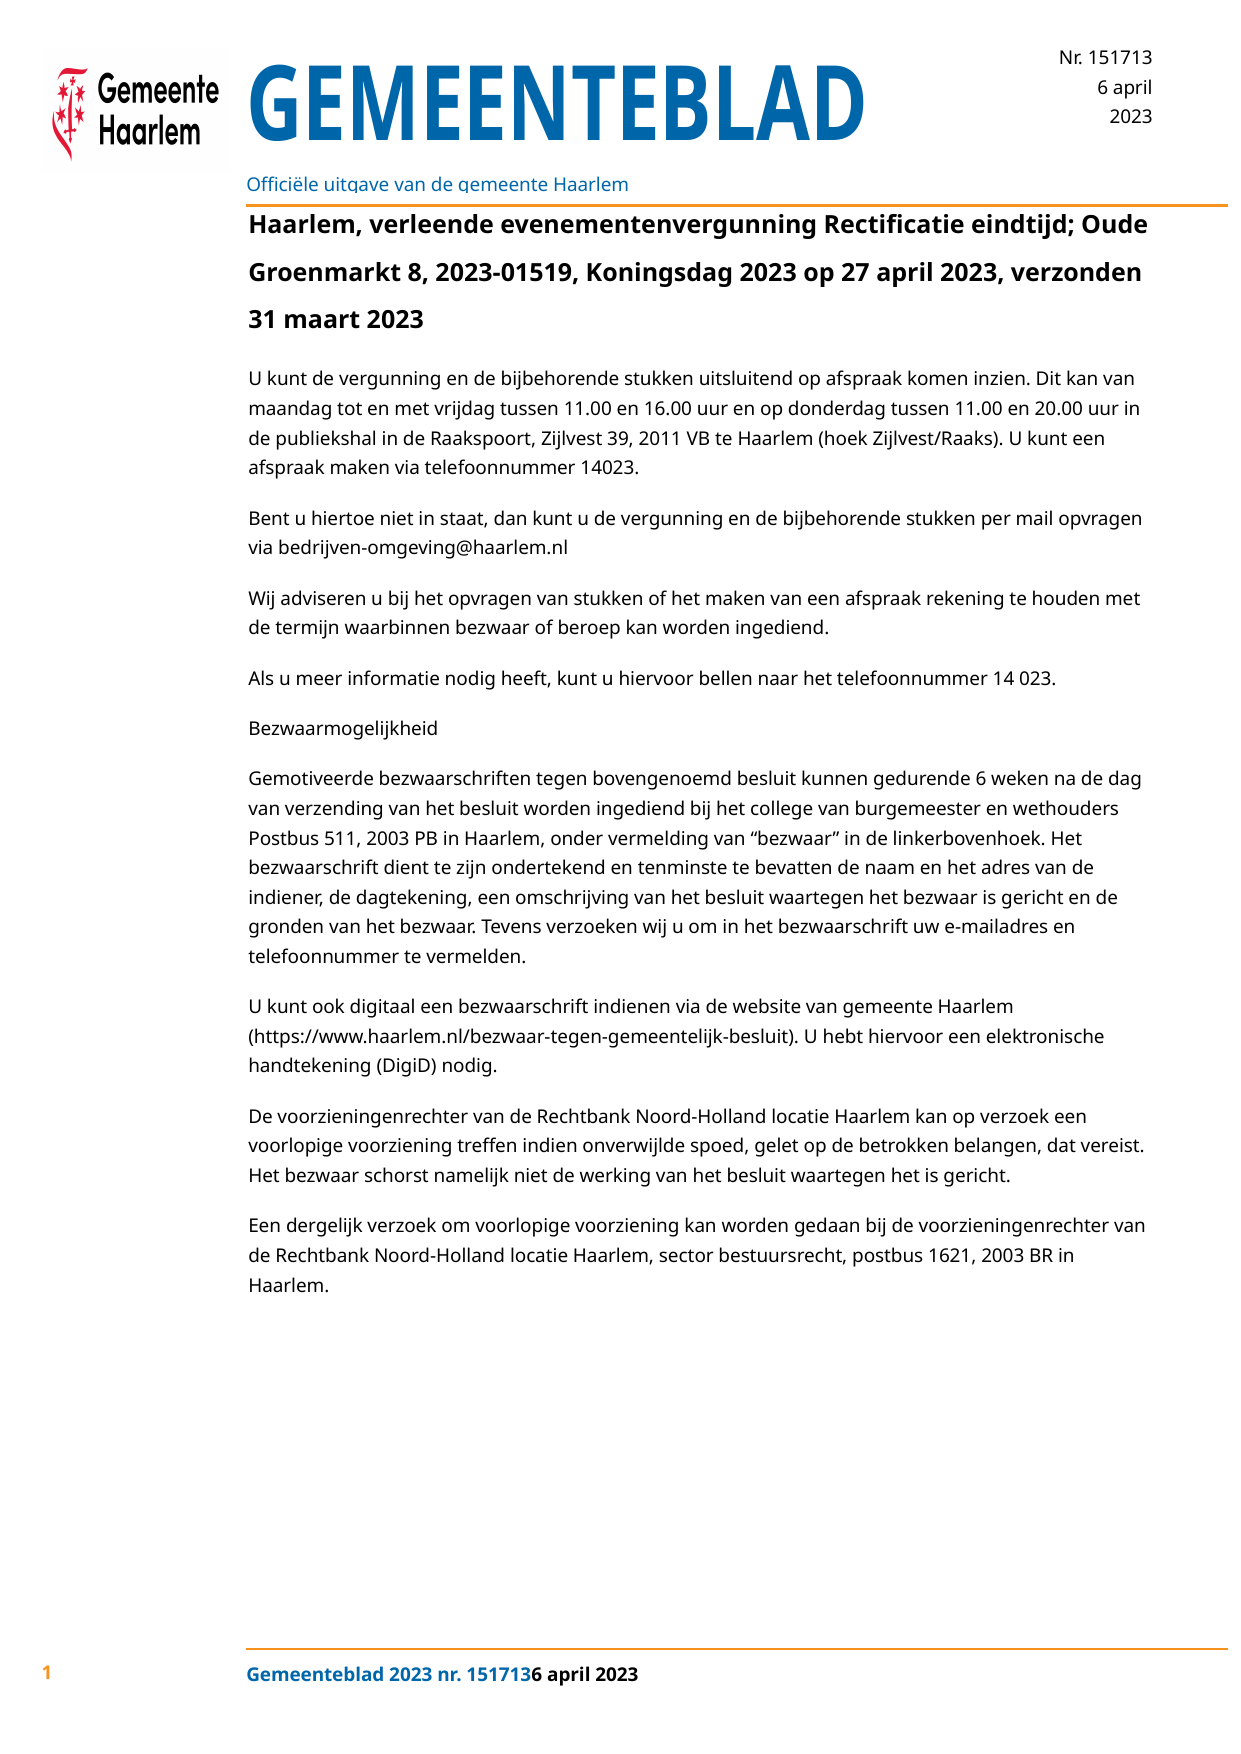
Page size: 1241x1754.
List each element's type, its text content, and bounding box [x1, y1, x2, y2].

text U kunt de vergunning en de bijbehorende stukken uitsluitend op afspraak komen inzien. Dit kan van maandag tot en met vrijdag tussen 11.00 en 16.00 uur en op donderdag tussen 11.00 en 20.00 uur in de publiekshal in de Raakspoort, Zijlvest 39, 2011 VB te Haarlem (hoek Zijlvest/Raaks). U kunt een afspraak maken via telefoonnummer 14023. [248, 366, 1152, 480]
text Bent u hiertoe niet in staat, dan kunt u de vergunning en de bijbehorende stukken per mail opvragen via bedrijven-omgeving@haarlem.nl [248, 505, 1152, 560]
text De voorzieningenrechter van de Rechtbank Noord-Holland locatie Haarlem kan op verzoek een voorlopige voorziening treffen indien onverwijlde spoed, gelet op de betrokken belangen, dat vereist. Het bezwaar schorst namelijk niet de werking van het besluit waartegen het is gericht. [248, 1103, 1152, 1188]
text U kunt ook digitaal een bezwaarschrift indienen via de website van gemeente Haarlem (https://www.haarlem.nl/bezwaar-tegen-gemeentelijk-besluit). U hebt hiervoor een elektronische handtekening (DigiD) nodig. [248, 993, 1152, 1078]
text Haarlem, verleende evenementenvergunning Rectificatie eindtijd; Oude Groenmarkt 8, 2023-01519, Koningsdag 2023 op 27 april 2023, verzonden 31 maart 2023 [248, 207, 1152, 336]
text Als u meer informatie nodig heeft, kunt u hiervoor bellen naar het telefoonnummer 14 023. [248, 665, 1152, 690]
text Gemotiveerde bezwaarschriften tegen bovengenoemd besluit kunnen gedurende 6 weken na de dag van verzending van het besluit worden ingediend bij het college van burgemeester en wethouders Postbus 511, 2003 PB in Haarlem, onder vermelding van “bezwaar” in de linkerbovenhoek. Het bezwaarschrift dient te zijn ondertekend en tenminste te bevatten de naam en het adres van de indiener, de dagtekening, een omschrijving van het besluit waartegen het bezwaar is gericht en de gronden van het bezwaar. Tevens verzoeken wij u om in het bezwaarschrift uw e-mailadres en telefoonnummer te vermelden. [248, 766, 1152, 969]
text Een dergelijk verzoek om voorlopige voorziening kan worden gedaan bij de voorzieningenrechter van de Rechtbank Noord-Holland locatie Haarlem, sector bestuursrecht, postbus 1621, 2003 BR in Haarlem. [248, 1213, 1152, 1297]
text Bezwaarmogelijkheid [248, 715, 1152, 741]
picture [41, 47, 231, 172]
text Wij adviseren u bij het opvragen van stukken of het maken van een afspraak rekening te houden met de termijn waarbinnen bezwaar of beroep kan worden ingediend. [248, 585, 1152, 640]
